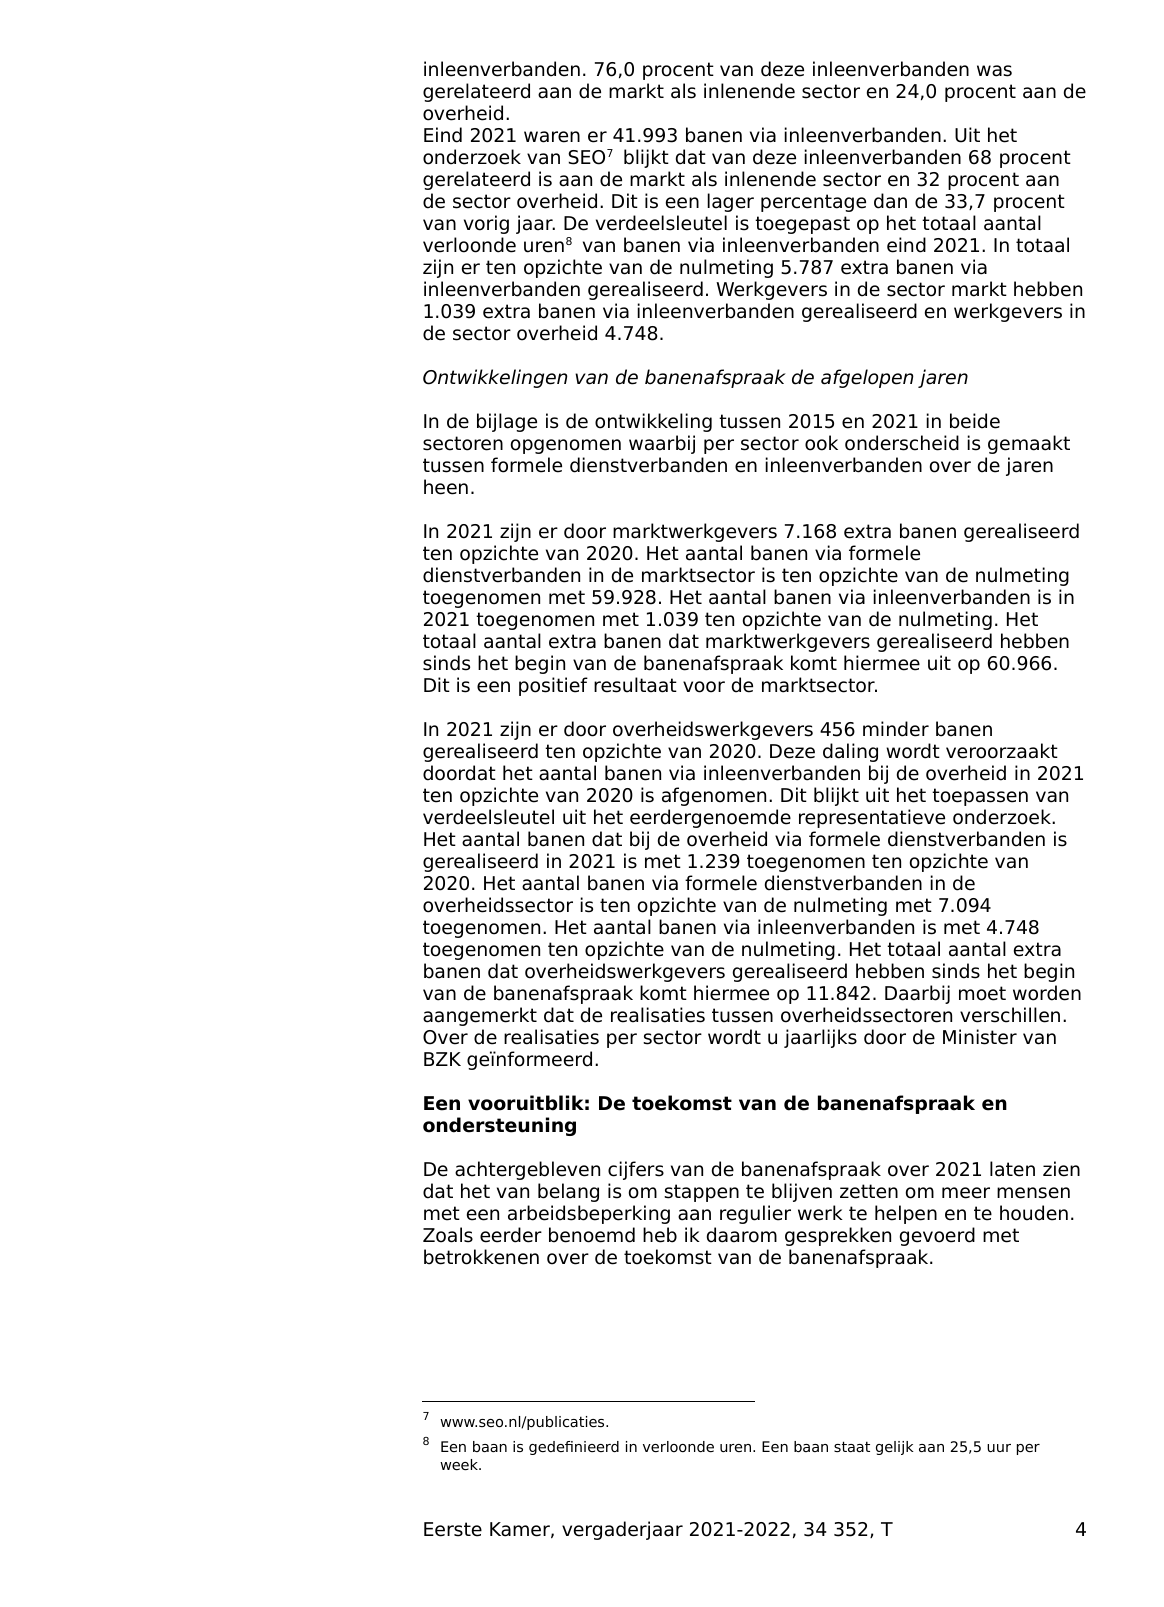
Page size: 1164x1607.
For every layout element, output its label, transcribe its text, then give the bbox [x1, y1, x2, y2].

subtitle Een vooruitblik: De toekomst van de banenafspraak en ondersteuning [422, 1093, 1087, 1137]
text In de bijlage is de ontwikkeling tussen 2015 en 2021 in beide sectoren opgenomen waarbij per sector ook onderscheid is gemaakt tussen formele dienstverbanden en inleenverbanden over de jaren heen. [422, 411, 1087, 499]
text Een baan is gedefinieerd in verloonde uren. Een baan staat gelijk aan 25,5 uur per week. [422, 1435, 1087, 1474]
text Eind 2021 waren er 41.993 banen via inleenverbanden. Uit het onderzoek van SEO blijkt dat van deze inleenverbanden 68 procent gerelateerd is aan de markt als inlenende sector en 32 procent aan de sector overheid. Dit is een lager percentage dan de 33,7 procent van vorig jaar. De verdeelsleutel is toegepast op het totaal aantal verloonde uren van banen via inleenverbanden eind 2021. In totaal zijn er ten opzichte van de nulmeting 5.787 extra banen via inleenverbanden gerealiseerd. Werkgevers in de sector markt hebben 1.039 extra banen via inleenverbanden gerealiseerd en werkgevers in de sector overheid 4.748. [422, 125, 1087, 345]
text In 2021 zijn er door overheidswerkgevers 456 minder banen gerealiseerd ten opzichte van 2020. Deze daling wordt veroorzaakt doordat het aantal banen via inleenverbanden bij de overheid in 2021 ten opzichte van 2020 is afgenomen. Dit blijkt uit het toepassen van verdeelsleutel uit het eerdergenoemde representatieve onderzoek. Het aantal banen dat bij de overheid via formele dienstverbanden is gerealiseerd in 2021 is met 1.239 toegenomen ten opzichte van 2020. Het aantal banen via formele dienstverbanden in de overheidssector is ten opzichte van de nulmeting met 7.094 toegenomen. Het aantal banen via inleenverbanden is met 4.748 toegenomen ten opzichte van de nulmeting. Het totaal aantal extra banen dat overheidswerkgevers gerealiseerd hebben sinds het begin van de banenafspraak komt hiermee op 11.842. Daarbij moet worden aangemerkt dat de realisaties tussen overheidssectoren verschillen. Over de realisaties per sector wordt u jaarlijks door de Minister van BZK geïnformeerd. [422, 719, 1087, 1071]
subtitle Ontwikkelingen van de banenafspraak de afgelopen jaren [422, 367, 1087, 389]
text De achtergebleven cijfers van de banenafspraak over 2021 laten zien dat het van belang is om stappen te blijven zetten om meer mensen met een arbeidsbeperking aan regulier werk te helpen en te houden. Zoals eerder benoemd heb ik daarom gesprekken gevoerd met betrokkenen over de toekomst van de banenafspraak. [422, 1159, 1087, 1269]
text inleenverbanden. 76,0 procent van deze inleenverbanden was gerelateerd aan de markt als inlenende sector en 24,0 procent aan de overheid. [422, 59, 1087, 125]
text www.seo.nl/publicaties. [422, 1410, 1087, 1432]
text In 2021 zijn er door marktwerkgevers 7.168 extra banen gerealiseerd ten opzichte van 2020. Het aantal banen via formele dienstverbanden in de marktsector is ten opzichte van de nulmeting toegenomen met 59.928. Het aantal banen via inleenverbanden is in 2021 toegenomen met 1.039 ten opzichte van de nulmeting. Het totaal aantal extra banen dat marktwerkgevers gerealiseerd hebben sinds het begin van de banenafspraak komt hiermee uit op 60.966. Dit is een positief resultaat voor de marktsector. [422, 521, 1087, 697]
